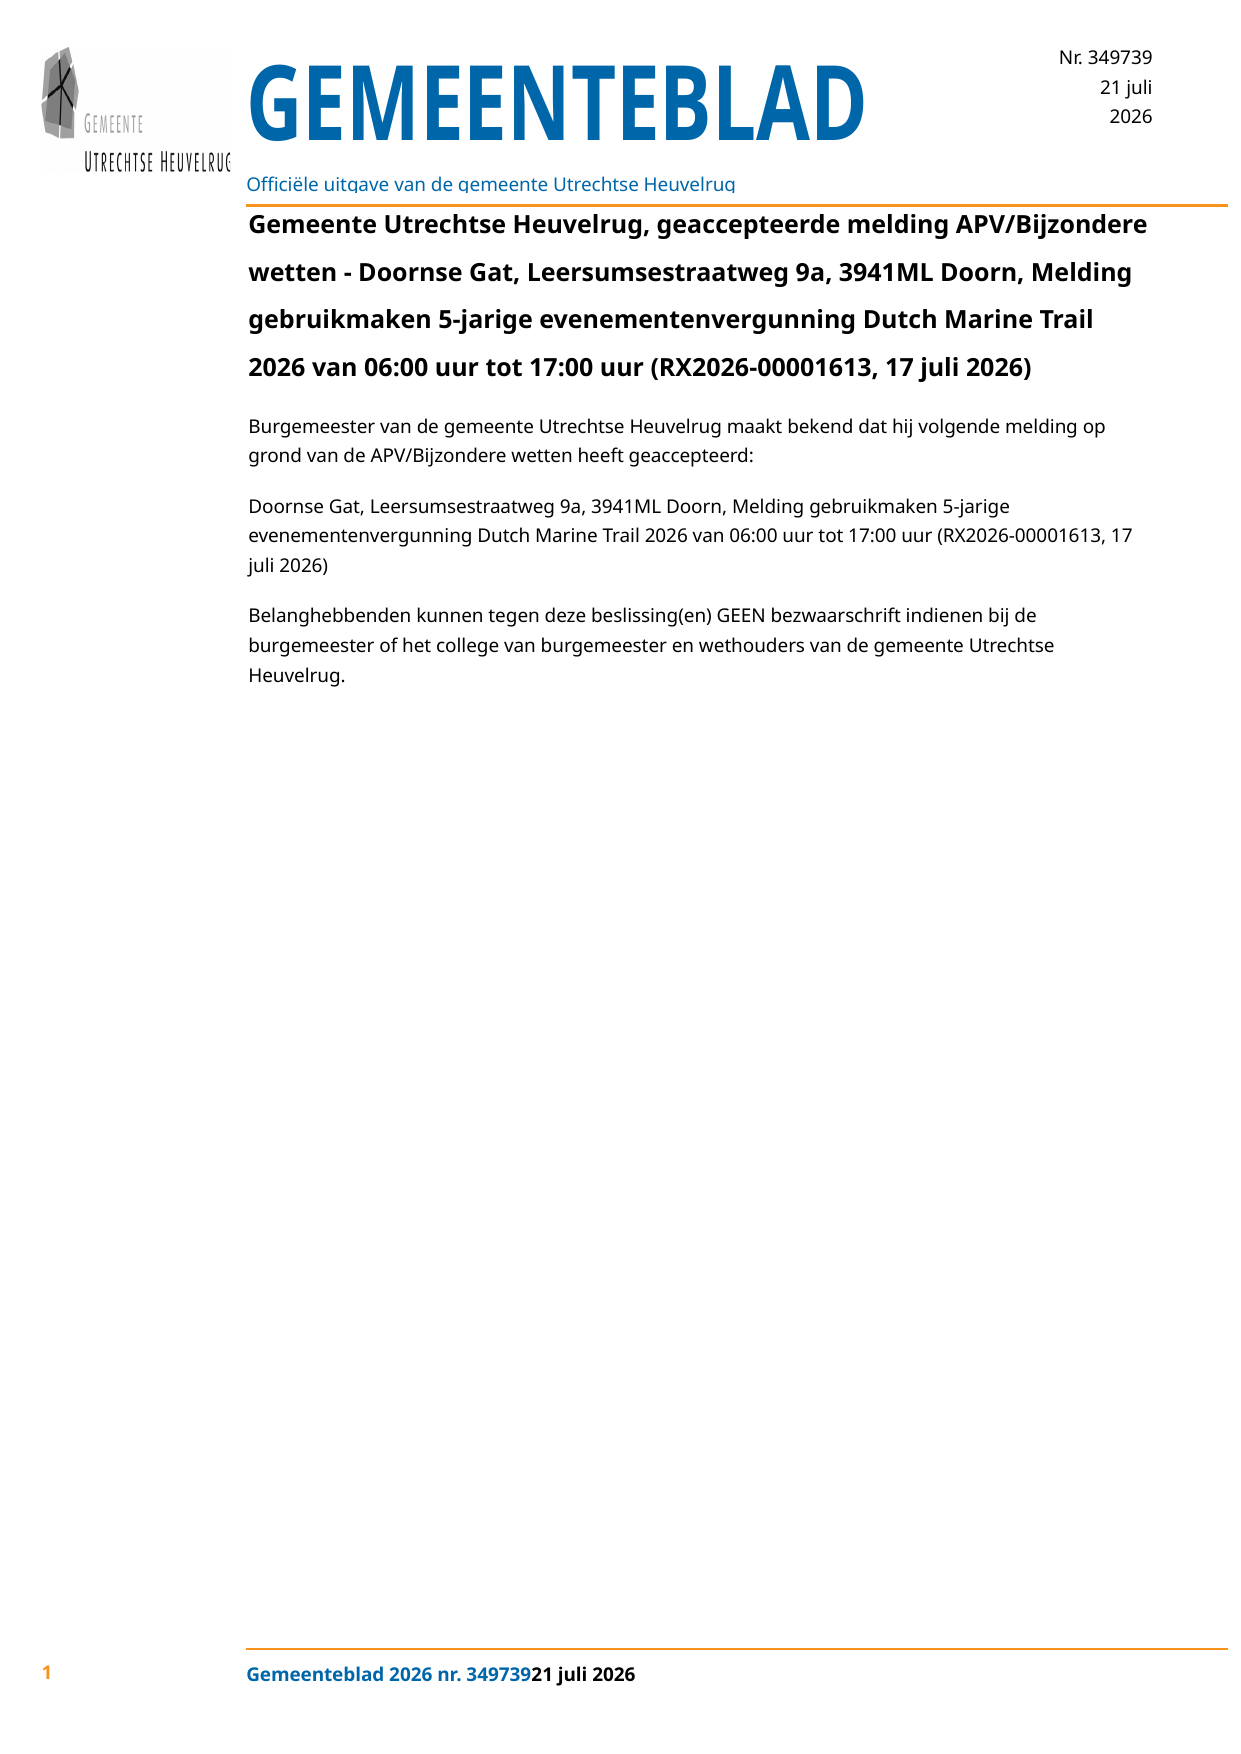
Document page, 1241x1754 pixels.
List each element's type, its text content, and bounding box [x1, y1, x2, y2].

text Burgemeester van de gemeente Utrechtse Heuvelrug maakt bekend dat hij volgende melding op grond van de APV/Bijzondere wetten heeft geaccepteerd: [248, 413, 1152, 468]
picture [41, 47, 231, 172]
text Doornse Gat, Leersumsestraatweg 9a, 3941ML Doorn, Melding gebruikmaken 5-jarige evenementenvergunning Dutch Marine Trail 2026 van 06:00 uur tot 17:00 uur (RX2026-00001613, 17 juli 2026) [248, 493, 1152, 578]
text Belanghebbenden kunnen tegen deze beslissing(en) GEEN bezwaarschrift indienen bij de burgemeester of het college van burgemeester en wethouders van de gemeente Utrechtse Heuvelrug. [248, 603, 1152, 688]
text Gemeente Utrechtse Heuvelrug, geaccepteerde melding APV/Bijzondere wetten - Doornse Gat, Leersumsestraatweg 9a, 3941ML Doorn, Melding gebruikmaken 5-jarige evenementenvergunning Dutch Marine Trail 2026 van 06:00 uur tot 17:00 uur (RX2026-00001613, 17 juli 2026) [248, 207, 1152, 384]
